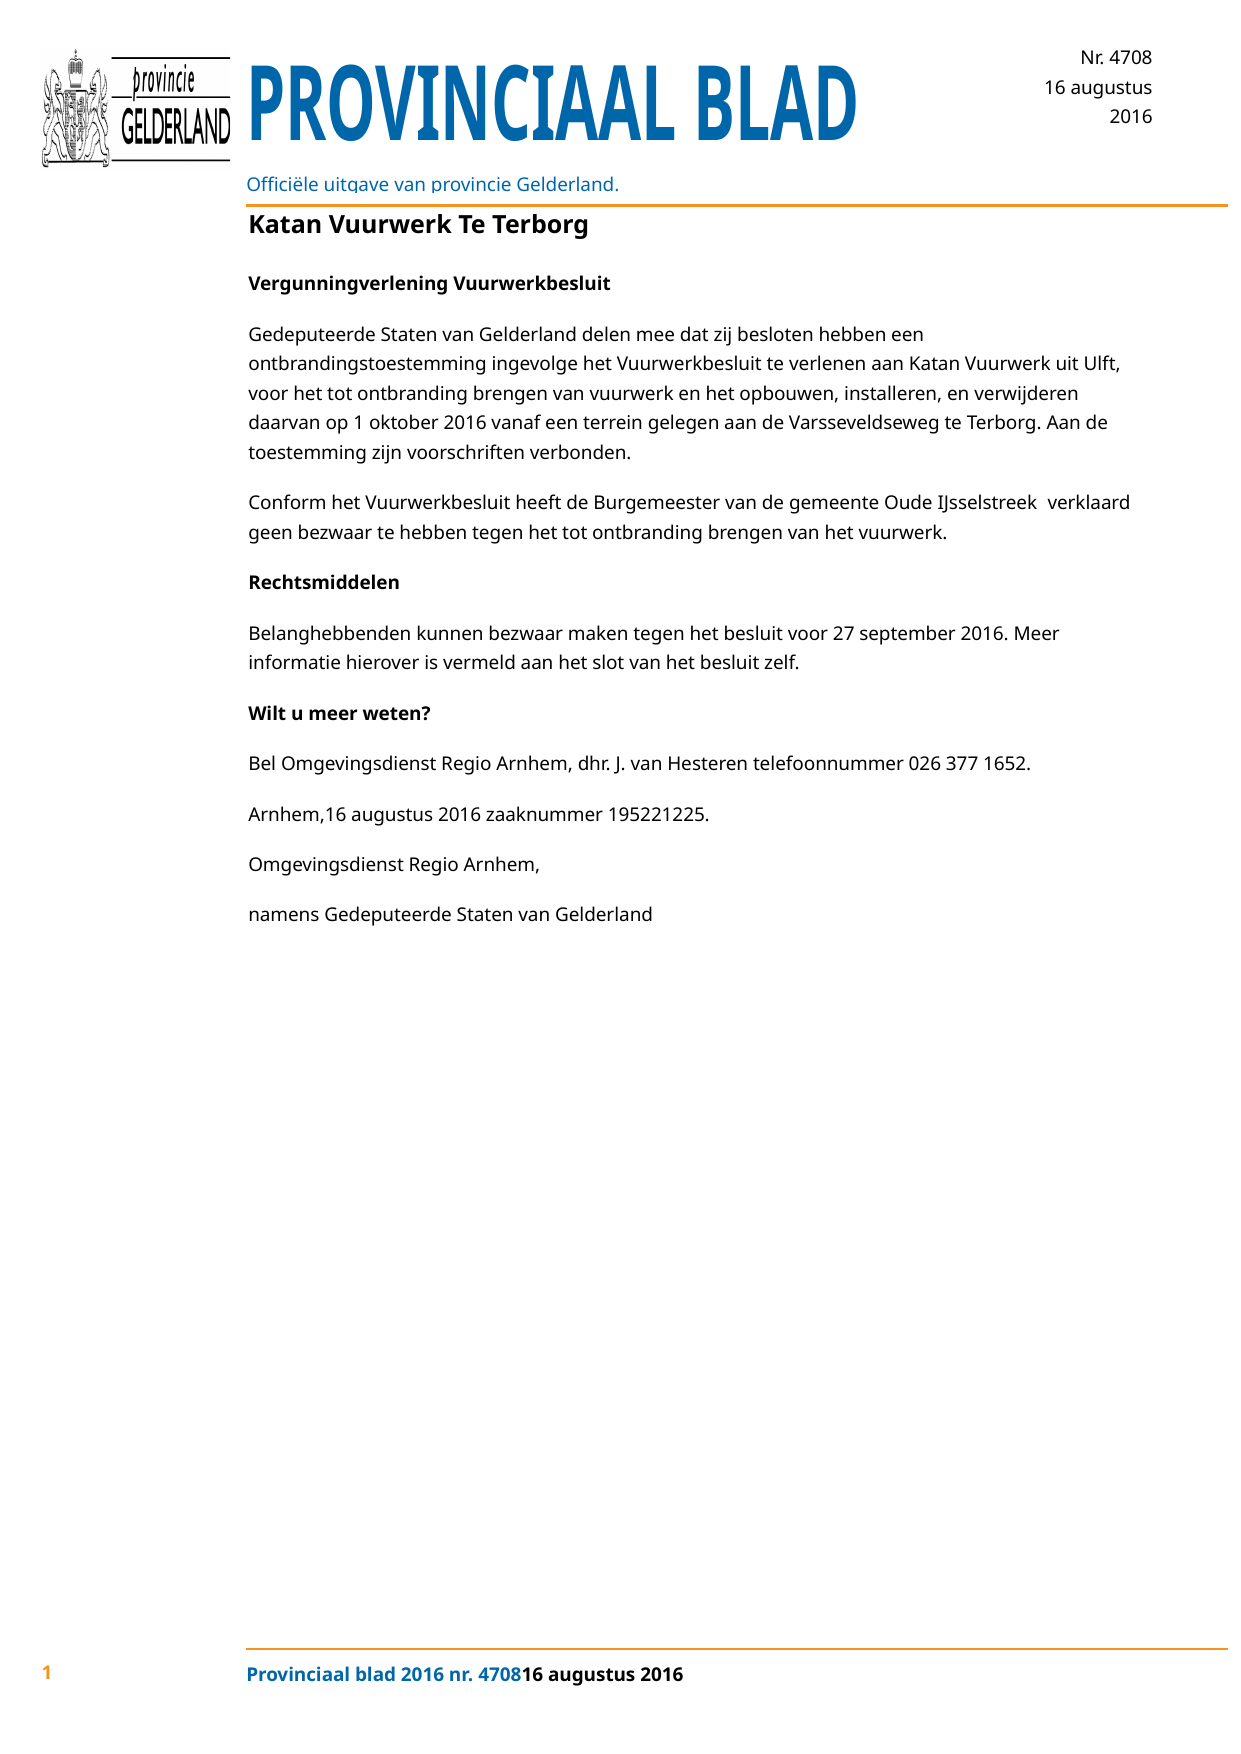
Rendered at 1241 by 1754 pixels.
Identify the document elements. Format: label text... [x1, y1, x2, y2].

text Wilt u meer weten? [248, 700, 1152, 726]
text Conform het Vuurwerkbesluit heeft de Burgemeester van de gemeente Oude IJsselstreek verklaard geen bezwaar te hebben tegen het tot ontbranding brengen van het vuurwerk. [248, 489, 1152, 545]
text namens Gedeputeerde Staten van Gelderland [248, 902, 1152, 927]
text Gedeputeerde Staten van Gelderland delen mee dat zij besloten hebben een ontbrandingstoestemming ingevolge het Vuurwerkbesluit te verlenen aan Katan Vuurwerk uit Ulft, voor het tot ontbranding brengen van vuurwerk en het opbouwen, installeren, en verwijderen daarvan op 1 oktober 2016 vanaf een terrein gelegen aan de Varsseveldseweg te Terborg. Aan de toestemming zijn voorschriften verbonden. [248, 321, 1152, 465]
text Rechtsmiddelen [248, 569, 1152, 595]
text Katan Vuurwerk Te Terborg [248, 207, 1152, 241]
text Vergunningverlening Vuurwerkbesluit [248, 270, 1152, 296]
picture [41, 47, 231, 172]
text Belanghebbenden kunnen bezwaar maken tegen het besluit voor 27 september 2016. Meer informatie hierover is vermeld aan het slot van het besluit zelf. [248, 620, 1152, 675]
text Omgevingsdienst Regio Arnhem, [248, 851, 1152, 877]
text Bel Omgevingsdienst Regio Arnhem, dhr. J. van Hesteren telefoonnummer 026 377 1652. [248, 750, 1152, 776]
text Arnhem,16 augustus 2016 zaaknummer 195221225. [248, 801, 1152, 826]
